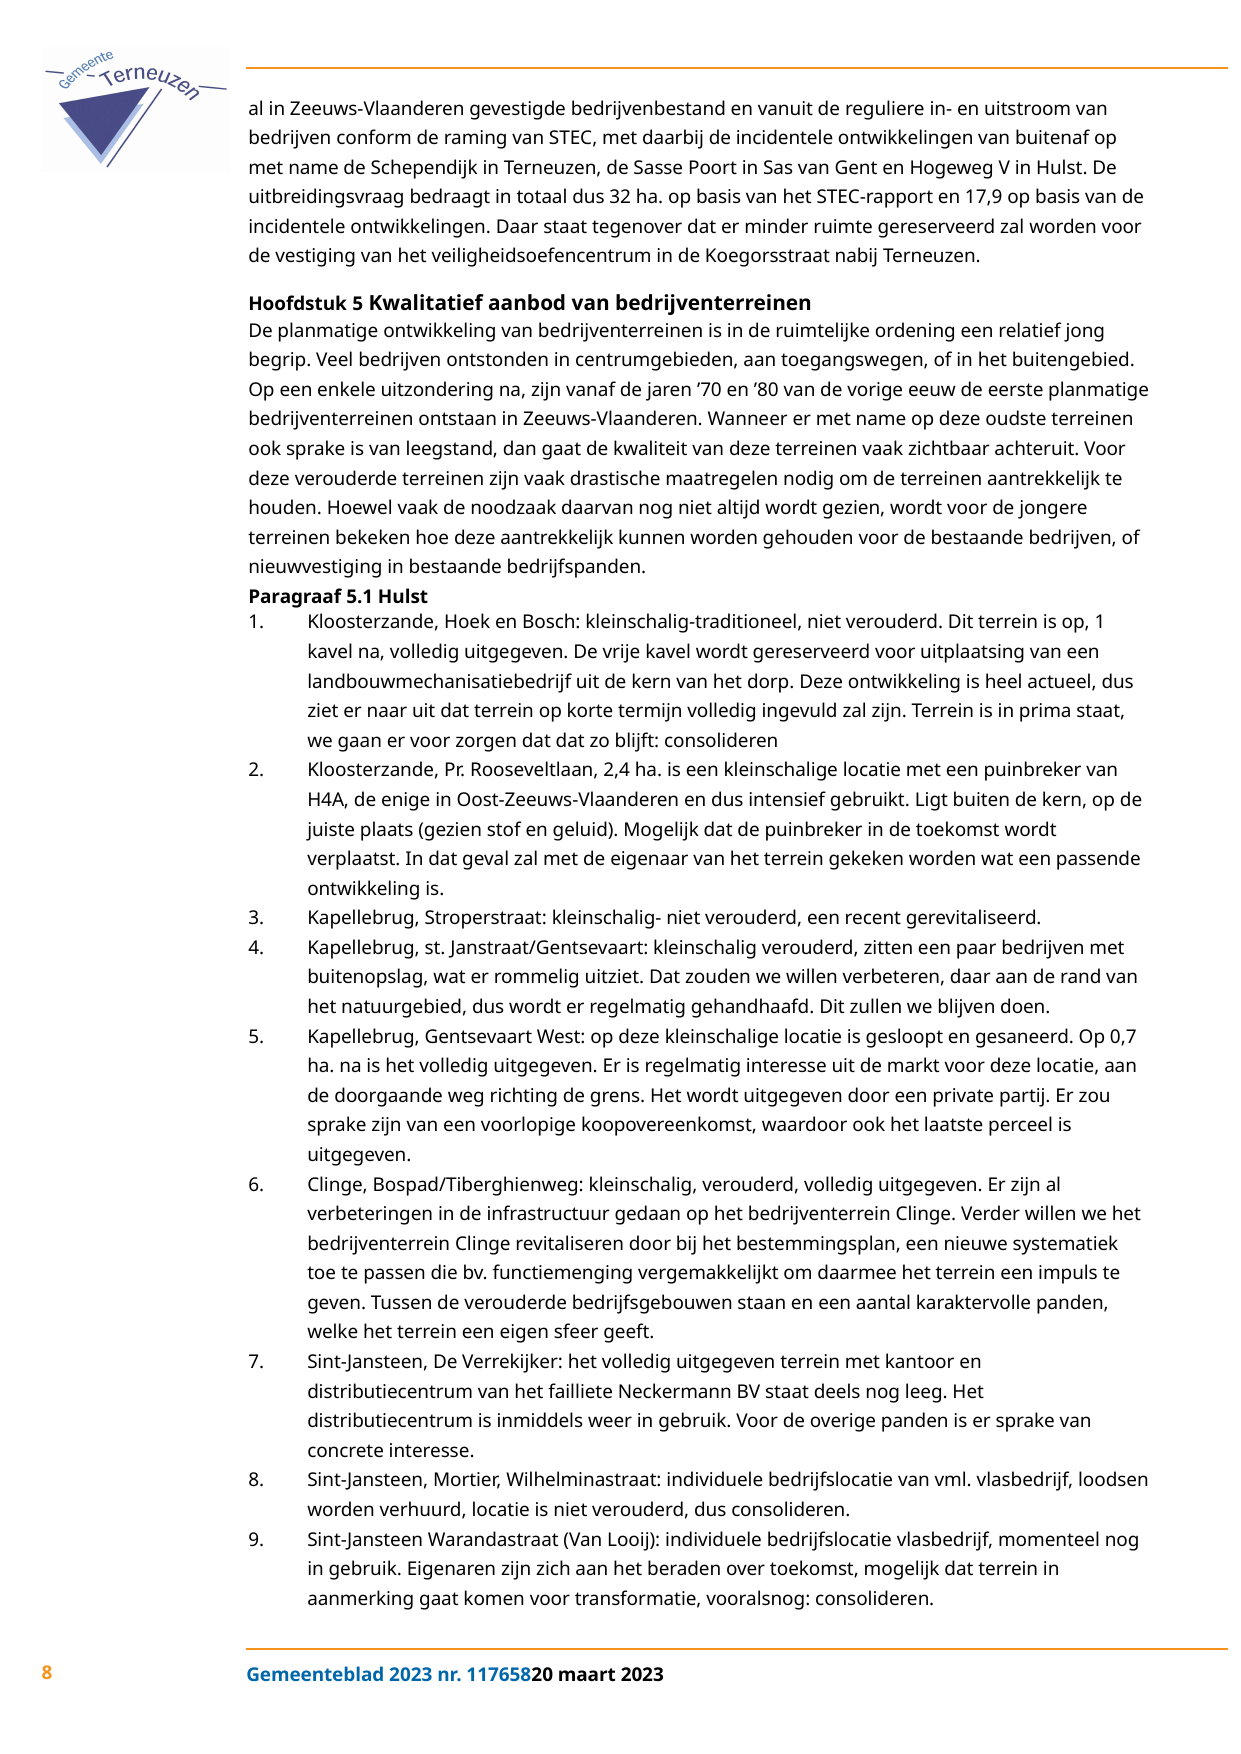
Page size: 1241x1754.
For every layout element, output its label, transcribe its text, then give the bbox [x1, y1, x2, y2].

list Kloosterzande, Hoek en Bosch: kleinschalig-traditioneel, niet verouderd. Dit terrein is op, 1 kavel na, volledig uitgegeven. De vrije kavel wordt gereserveerd voor uitplaatsing van een landbouwmechanisatiebedrijf uit de kern van het dorp. Deze ontwikkeling is heel actueel, dus ziet er naar uit dat terrein op korte termijn volledig ingevuld zal zijn. Terrein is in prima staat, we gaan er voor zorgen dat dat zo blijft: consolideren [248, 609, 1152, 753]
text Paragraaf 5.1 Hulst [248, 583, 1152, 609]
list Sint-Jansteen, Mortier, Wilhelminastraat: individuele bedrijfslocatie van vml. vlasbedrijf, loodsen worden verhuurd, locatie is niet verouderd, dus consolideren. [248, 1467, 1152, 1522]
list Sint-Jansteen Warandastraat (Van Looij): individuele bedrijfslocatie vlasbedrijf, momenteel nog in gebruik. Eigenaren zijn zich aan het beraden over toekomst, mogelijk dat terrein in aanmerking gaat komen voor transformatie, vooralsnog: consolideren. [248, 1526, 1152, 1611]
list Kloosterzande, Pr. Rooseveltlaan, 2,4 ha. is een kleinschalige locatie met een puinbreker van H4A, de enige in Oost-Zeeuws-Vlaanderen en dus intensief gebruikt. Ligt buiten de kern, op de juiste plaats (gezien stof en geluid). Mogelijk dat de puinbreker in de toekomst wordt verplaatst. In dat geval zal met de eigenaar van het terrein gekeken worden wat een passende ontwikkeling is. [248, 757, 1152, 901]
list Clinge, Bospad/Tiberghienweg: kleinschalig, verouderd, volledig uitgegeven. Er zijn al verbeteringen in de infrastructuur gedaan op het bedrijventerrein Clinge. Verder willen we het bedrijventerrein Clinge revitaliseren door bij het bestemmingsplan, een nieuwe systematiek toe te passen die bv. functiemenging vergemakkelijkt om daarmee het terrein een impuls te geven. Tussen de verouderde bedrijfsgebouwen staan en een aantal karaktervolle panden, welke het terrein een eigen sfeer geeft. [248, 1171, 1152, 1344]
list Kapellebrug, Gentsevaart West: op deze kleinschalige locatie is gesloopt en gesaneerd. Op 0,7 ha. na is het volledig uitgegeven. Er is regelmatig interesse uit de markt voor deze locatie, aan de doorgaande weg richting de grens. Het wordt uitgegeven door een private partij. Er zou sprake zijn van een voorlopige koopovereenkomst, waardoor ook het laatste perceel is uitgegeven. [248, 1023, 1152, 1167]
text Hoofdstuk 5 Kwalitatief aanbod van bedrijventerreinen [248, 288, 1152, 317]
text al in Zeeuws-Vlaanderen gevestigde bedrijvenbestand en vanuit de reguliere in- en uitstroom van bedrijven conform de raming van STEC, met daarbij de incidentele ontwikkelingen van buitenaf op met name de Schependijk in Terneuzen, de Sasse Poort in Sas van Gent en Hogeweg V in Hulst. De uitbreidingsvraag bedraagt in totaal dus 32 ha. op basis van het STEC-rapport en 17,9 op basis van de incidentele ontwikkelingen. Daar staat tegenover dat er minder ruimte gereserveerd zal worden voor de vestiging van het veiligheidsoefencentrum in de Koegorsstraat nabij Terneuzen. [248, 95, 1152, 268]
text De planmatige ontwikkeling van bedrijventerreinen is in de ruimtelijke ordening een relatief jong begrip. Veel bedrijven ontstonden in centrumgebieden, aan toegangswegen, of in het buitengebied. Op een enkele uitzondering na, zijn vanaf de jaren ’70 en ’80 van de vorige eeuw de eerste planmatige bedrijventerreinen ontstaan in Zeeuws-Vlaanderen. Wanneer er met name op deze oudste terreinen ook sprake is van leegstand, dan gaat de kwaliteit van deze terreinen vaak zichtbaar achteruit. Voor deze verouderde terreinen zijn vaak drastische maatregelen nodig om de terreinen aantrekkelijk te houden. Hoewel vaak de noodzaak daarvan nog niet altijd wordt gezien, wordt voor de jongere terreinen bekeken hoe deze aantrekkelijk kunnen worden gehouden voor de bestaande bedrijven, of nieuwvestiging in bestaande bedrijfspanden. [248, 317, 1152, 579]
list Kapellebrug, st. Janstraat/Gentsevaart: kleinschalig verouderd, zitten een paar bedrijven met buitenopslag, wat er rommelig uitziet. Dat zouden we willen verbeteren, daar aan de rand van het natuurgebied, dus wordt er regelmatig gehandhaafd. Dit zullen we blijven doen. [248, 934, 1152, 1019]
list Sint-Jansteen, De Verrekijker: het volledig uitgegeven terrein met kantoor en distributiecentrum van het failliete Neckermann BV staat deels nog leeg. Het distributiecentrum is inmiddels weer in gebruik. Voor de overige panden is er sprake van concrete interesse. [248, 1348, 1152, 1463]
list Kapellebrug, Stroperstraat: kleinschalig- niet verouderd, een recent gerevitaliseerd. [248, 904, 1152, 930]
picture [41, 47, 231, 172]
